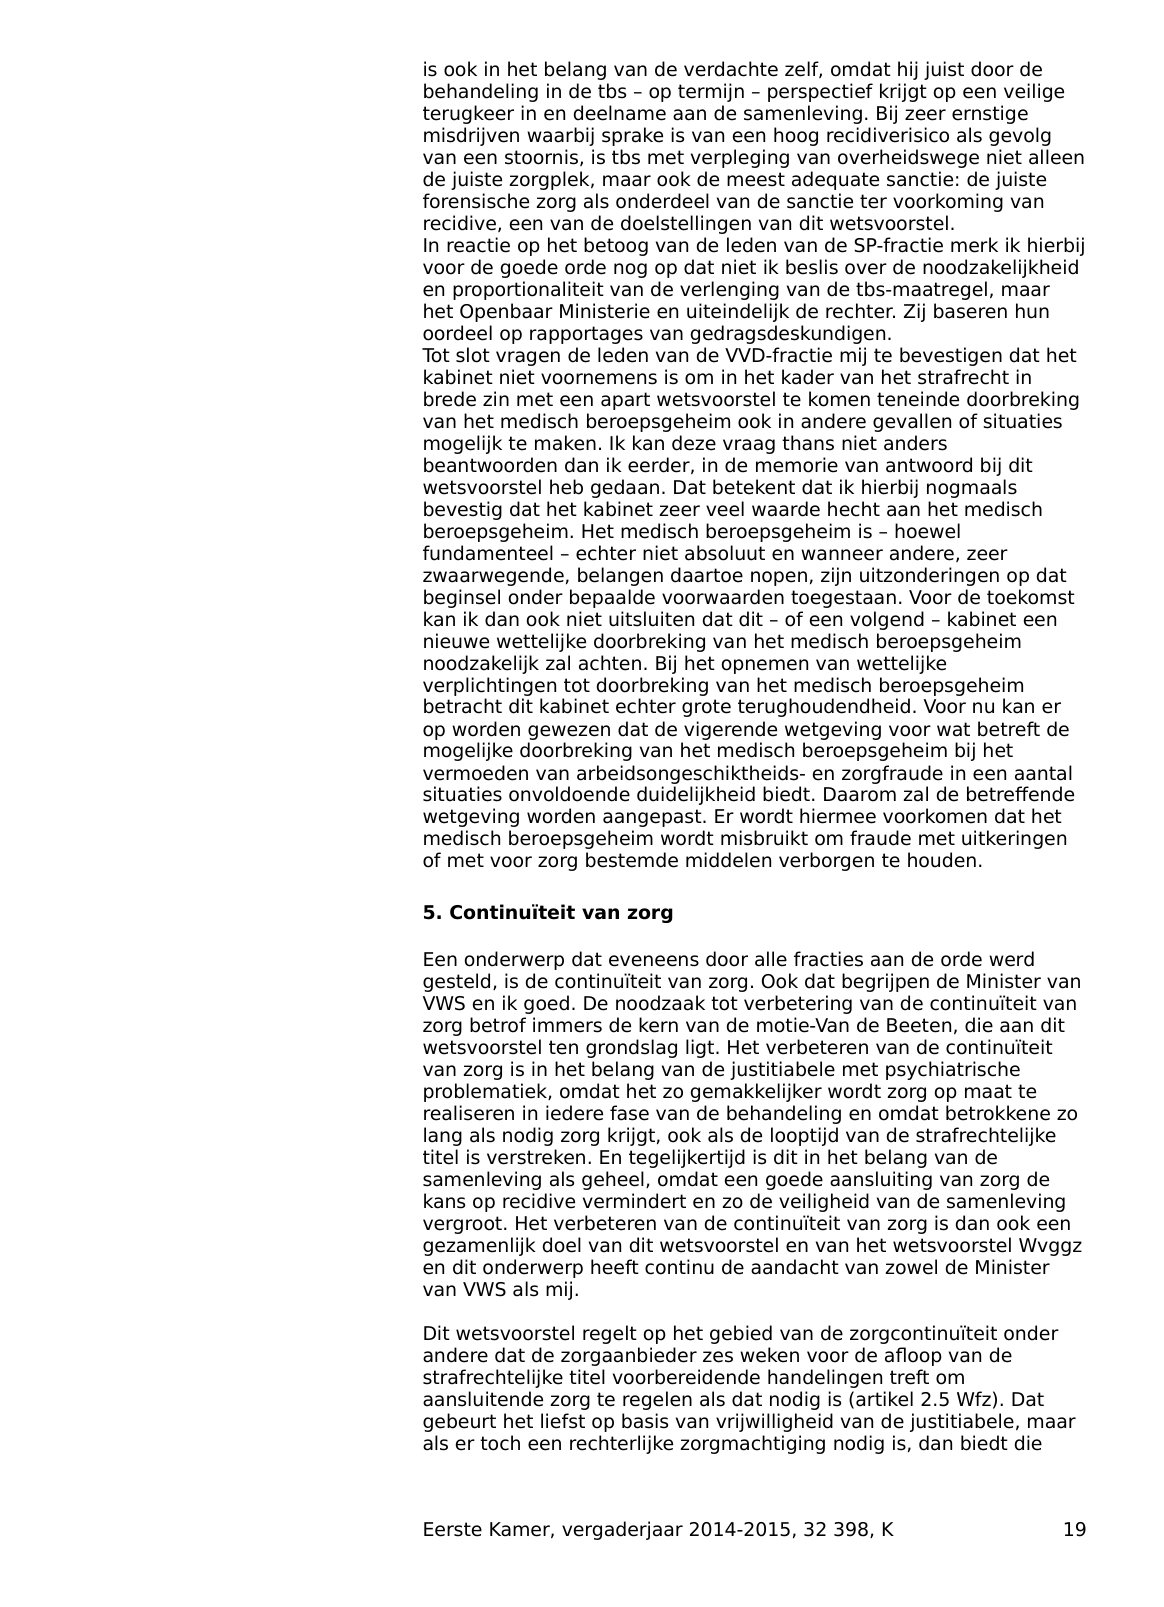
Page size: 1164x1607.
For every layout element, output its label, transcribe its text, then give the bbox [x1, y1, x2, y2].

text Dit wetsvoorstel regelt op het gebied van de zorgcontinuïteit onder andere dat de zorgaanbieder zes weken voor de afloop van de strafrechtelijke titel voorbereidende handelingen treft om aansluitende zorg te regelen als dat nodig is (artikel 2.5 Wfz). Dat gebeurt het liefst op basis van vrijwilligheid van de justitiabele, maar als er toch een rechterlijke zorgmachtiging nodig is, dan biedt die [422, 1323, 1087, 1455]
subtitle 5. Continuïteit van zorg [422, 902, 1087, 924]
text Een onderwerp dat eveneens door alle fracties aan de orde werd gesteld, is de continuïteit van zorg. Ook dat begrijpen de Minister van VWS en ik goed. De noodzaak tot verbetering van de continuïteit van zorg betrof immers de kern van de motie-Van de Beeten, die aan dit wetsvoorstel ten grondslag ligt. Het verbeteren van de continuïteit van zorg is in het belang van de justitiabele met psychiatrische problematiek, omdat het zo gemakkelijker wordt zorg op maat te realiseren in iedere fase van de behandeling en omdat betrokkene zo lang als nodig zorg krijgt, ook als de looptijd van de strafrechtelijke titel is verstreken. En tegelijkertijd is dit in het belang van de samenleving als geheel, omdat een goede aansluiting van zorg de kans op recidive vermindert en zo de veiligheid van de samenleving vergroot. Het verbeteren van de continuïteit van zorg is dan ook een gezamenlijk doel van dit wetsvoorstel en van het wetsvoorstel Wvggz en dit onderwerp heeft continu de aandacht van zowel de Minister van VWS als mij. [422, 949, 1087, 1301]
text Tot slot vragen de leden van de VVD-fractie mij te bevestigen dat het kabinet niet voornemens is om in het kader van het strafrecht in brede zin met een apart wetsvoorstel te komen teneinde doorbreking van het medisch beroepsgeheim ook in andere gevallen of situaties mogelijk te maken. Ik kan deze vraag thans niet anders beantwoorden dan ik eerder, in de memorie van antwoord bij dit wetsvoorstel heb gedaan. Dat betekent dat ik hierbij nogmaals bevestig dat het kabinet zeer veel waarde hecht aan het medisch beroepsgeheim. Het medisch beroepsgeheim is – hoewel fundamenteel – echter niet absoluut en wanneer andere, zeer zwaarwegende, belangen daartoe nopen, zijn uitzonderingen op dat beginsel onder bepaalde voorwaarden toegestaan. Voor de toekomst kan ik dan ook niet uitsluiten dat dit – of een volgend – kabinet een nieuwe wettelijke doorbreking van het medisch beroepsgeheim noodzakelijk zal achten. Bij het opnemen van wettelijke verplichtingen tot doorbreking van het medisch beroepsgeheim betracht dit kabinet echter grote terughoudendheid. Voor nu kan er op worden gewezen dat de vigerende wetgeving voor wat betreft de mogelijke doorbreking van het medisch beroepsgeheim bij het vermoeden van arbeidsongeschiktheids- en zorgfraude in een aantal situaties onvoldoende duidelijkheid biedt. Daarom zal de betreffende wetgeving worden aangepast. Er wordt hiermee voorkomen dat het medisch beroepsgeheim wordt misbruikt om fraude met uitkeringen of met voor zorg bestemde middelen verborgen te houden. [422, 345, 1087, 872]
text is ook in het belang van de verdachte zelf, omdat hij juist door de behandeling in de tbs – op termijn – perspectief krijgt op een veilige terugkeer in en deelname aan de samenleving. Bij zeer ernstige misdrijven waarbij sprake is van een hoog recidiverisico als gevolg van een stoornis, is tbs met verpleging van overheidswege niet alleen de juiste zorgplek, maar ook de meest adequate sanctie: de juiste forensische zorg als onderdeel van de sanctie ter voorkoming van recidive, een van de doelstellingen van dit wetsvoorstel. [422, 59, 1087, 235]
text In reactie op het betoog van de leden van de SP-fractie merk ik hierbij voor de goede orde nog op dat niet ik beslis over de noodzakelijkheid en proportionaliteit van de verlenging van de tbs-maatregel, maar het Openbaar Ministerie en uiteindelijk de rechter. Zij baseren hun oordeel op rapportages van gedragsdeskundigen. [422, 235, 1087, 345]
